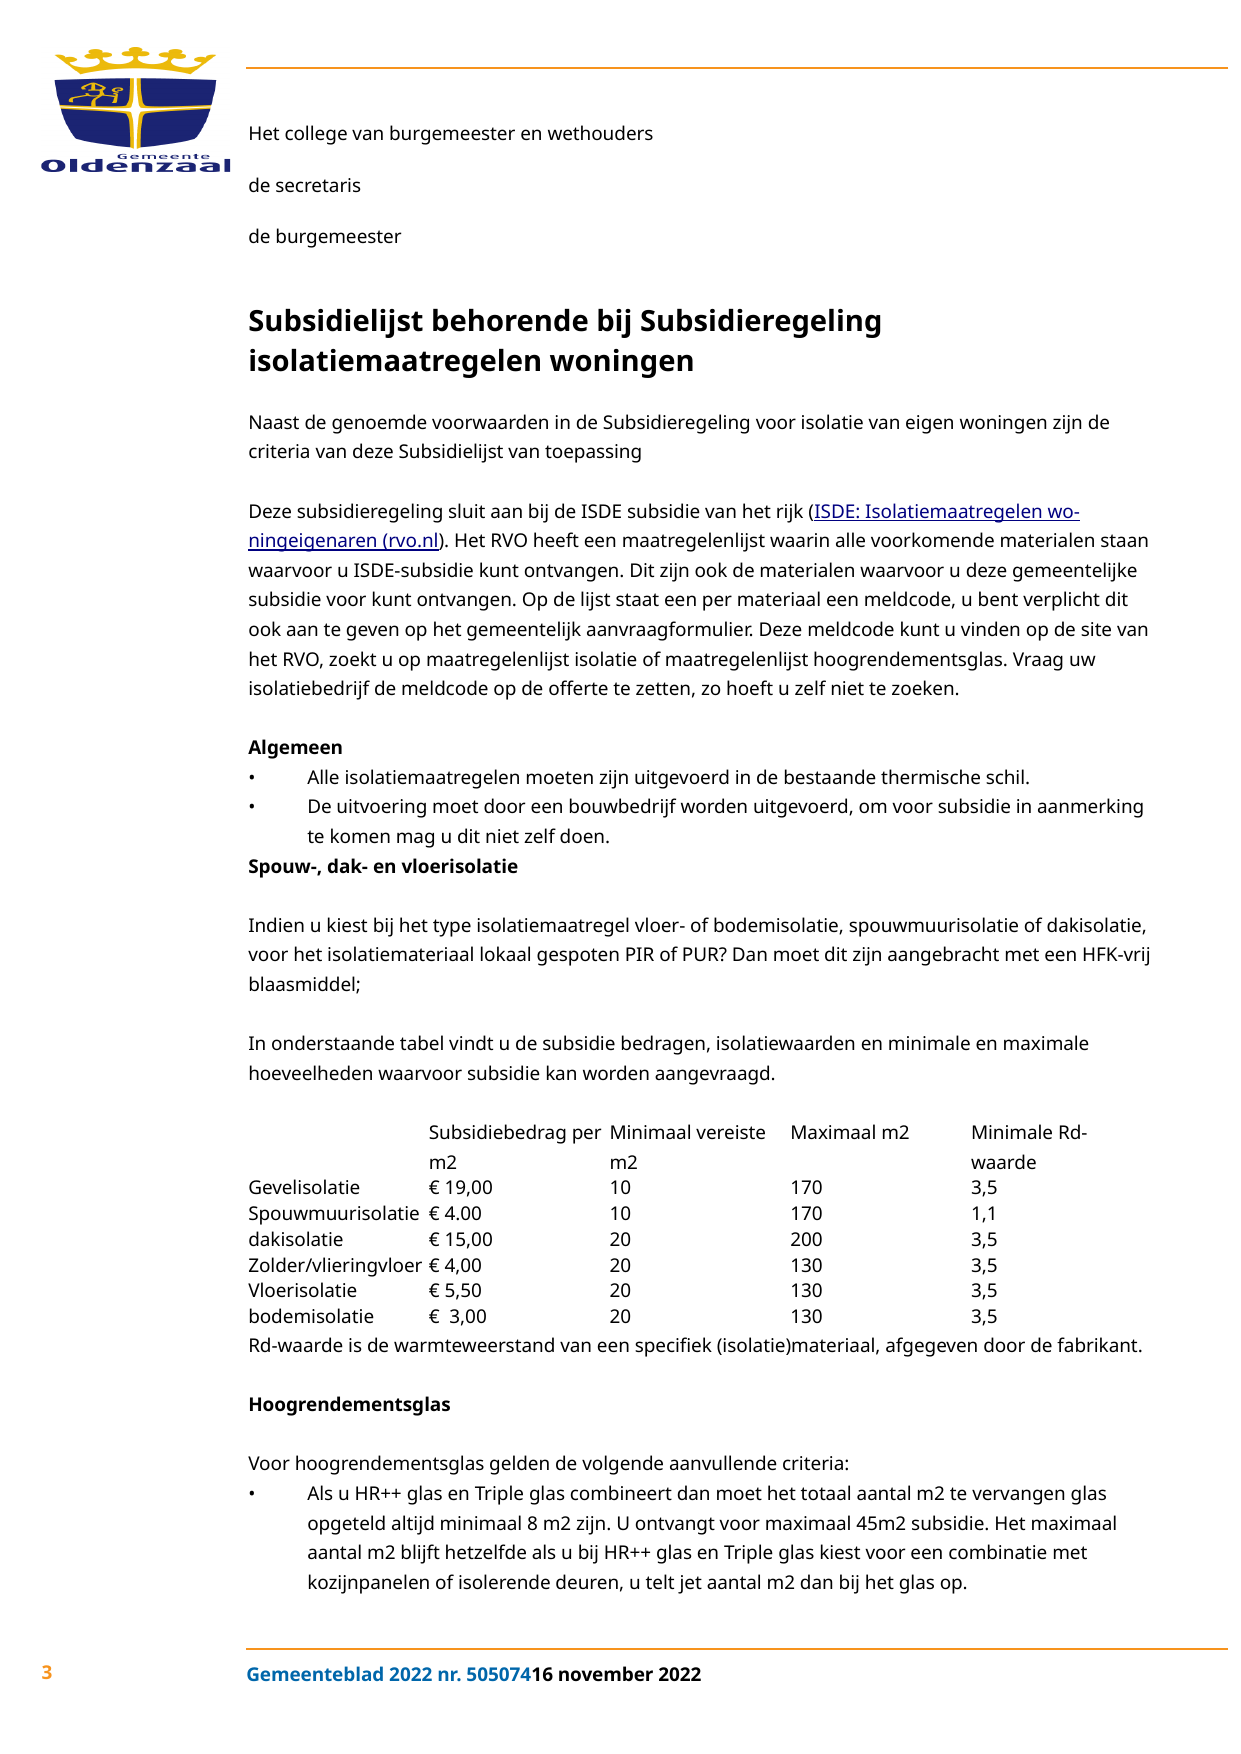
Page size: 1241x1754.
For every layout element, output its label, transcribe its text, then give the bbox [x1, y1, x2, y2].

text Voor hoogrendementsglas gelden de volgende aanvullende criteria: [248, 1451, 1152, 1476]
table_cell Gevelisolatie [248, 1175, 429, 1200]
text Spouw-, dak- en vloerisolatie [248, 853, 1152, 879]
table_cell 130 [790, 1303, 971, 1329]
table_cell 10 [609, 1200, 790, 1226]
table_header Minimale Rd-waarde [971, 1119, 1152, 1174]
text Naast de genoemde voorwaarden in de Subsidieregeling voor isolatie van eigen woningen zijn de criteria van deze Subsidielijst van toepassing [248, 409, 1152, 464]
table_cell 10 [609, 1175, 790, 1200]
text Subsidielijst behorende bij Subsidieregeling isolatiemaatregelen woningen [248, 301, 1152, 380]
table_header Subsidiebedrag per m2 [429, 1119, 609, 1174]
table_cell 200 [790, 1226, 971, 1252]
text de burgemeester [248, 223, 1152, 249]
table_cell 20 [609, 1226, 790, 1252]
table_cell 3,5 [971, 1278, 1152, 1303]
table_cell 20 [609, 1303, 790, 1329]
text Rd-waarde is de warmteweerstand van een specifiek (isolatie)materiaal, afgegeven door de fabrikant. [248, 1332, 1152, 1358]
table_cell 130 [790, 1252, 971, 1277]
list Als u HR++ glas en Triple glas combineert dan moet het totaal aantal m2 te vervangen glas opgeteld altijd minimaal 8 m2 zijn. U ontvangt voor maximaal 45m2 subsidie. Het maximaal aantal m2 blijft hetzelfde als u bij HR++ glas en Triple glas kiest voor een combinatie met kozijnpanelen of isolerende deuren, u telt jet aantal m2 dan bij het glas op. [248, 1480, 1152, 1594]
picture [41, 47, 231, 172]
table_cell 170 [790, 1200, 971, 1226]
table_cell 20 [609, 1278, 790, 1303]
list Alle isolatiemaatregelen moeten zijn uitgevoerd in de bestaande thermische schil. [248, 764, 1152, 790]
table_cell Spouwmuurisolatie [248, 1200, 429, 1226]
table_cell € 4,00 [429, 1252, 609, 1277]
table_cell € 5,50 [429, 1278, 609, 1303]
table_cell 1,1 [971, 1200, 1152, 1226]
table_cell 3,5 [971, 1303, 1152, 1329]
table_cell bodemisolatie [248, 1303, 429, 1329]
text Algemeen [248, 734, 1152, 760]
text Hoogrendementsglas [248, 1391, 1152, 1417]
table_cell 3,5 [971, 1226, 1152, 1252]
table_cell Vloerisolatie [248, 1278, 429, 1303]
table_header Minimaal vereiste m2 [609, 1119, 790, 1174]
text de secretaris [248, 172, 1152, 198]
table_cell 3,5 [971, 1175, 1152, 1200]
text Het college van burgemeester en wethouders [248, 121, 1152, 146]
table_cell 20 [609, 1252, 790, 1277]
table_cell Zolder/vlieringvloer [248, 1252, 429, 1277]
table_cell € 3,00 [429, 1303, 609, 1329]
table_header [248, 1119, 429, 1174]
table_cell dakisolatie [248, 1226, 429, 1252]
table_cell 3,5 [971, 1252, 1152, 1277]
text Indien u kiest bij het type isolatiemaatregel vloer- of bodemisolatie, spouwmuurisolatie of dakisolatie, voor het isolatiemateriaal lokaal gespoten PIR of PUR? Dan moet dit zijn aangebracht met een HFK-vrij blaasmiddel; [248, 912, 1152, 997]
table_cell 170 [790, 1175, 971, 1200]
table_cell € 15,00 [429, 1226, 609, 1252]
list De uitvoering moet door een bouwbedrijf worden uitgevoerd, om voor subsidie in aanmerking te komen mag u dit niet zelf doen. [248, 794, 1152, 849]
text In onderstaande tabel vindt u de subsidie bedragen, isolatiewaarden en minimale en maximale hoeveelheden waarvoor subsidie kan worden aangevraagd. [248, 1030, 1152, 1086]
table_cell 130 [790, 1278, 971, 1303]
text Deze subsidieregeling sluit aan bij de ISDE subsidie van het rijk (ISDE: Isolatiemaatregelen wo-ningeigenaren (rvo.nl). Het RVO heeft een maatregelenlijst waarin alle voorkomende materialen staan waarvoor u ISDE-subsidie kunt ontvangen. Dit zijn ook de materialen waarvoor u deze gemeentelijke subsidie voor kunt ontvangen. Op de lijst staat een per materiaal een meldcode, u bent verplicht dit ook aan te geven op het gemeentelijk aanvraagformulier. Deze meldcode kunt u vinden op de site van het RVO, zoekt u op maatregelenlijst isolatie of maatregelenlijst hoogrendementsglas. Vraag uw isolatiebedrijf de meldcode op de offerte te zetten, zo hoeft u zelf niet te zoeken. [248, 498, 1152, 701]
table_cell € 4.00 [429, 1200, 609, 1226]
table_cell € 19,00 [429, 1175, 609, 1200]
table_header Maximaal m2 [790, 1119, 971, 1174]
